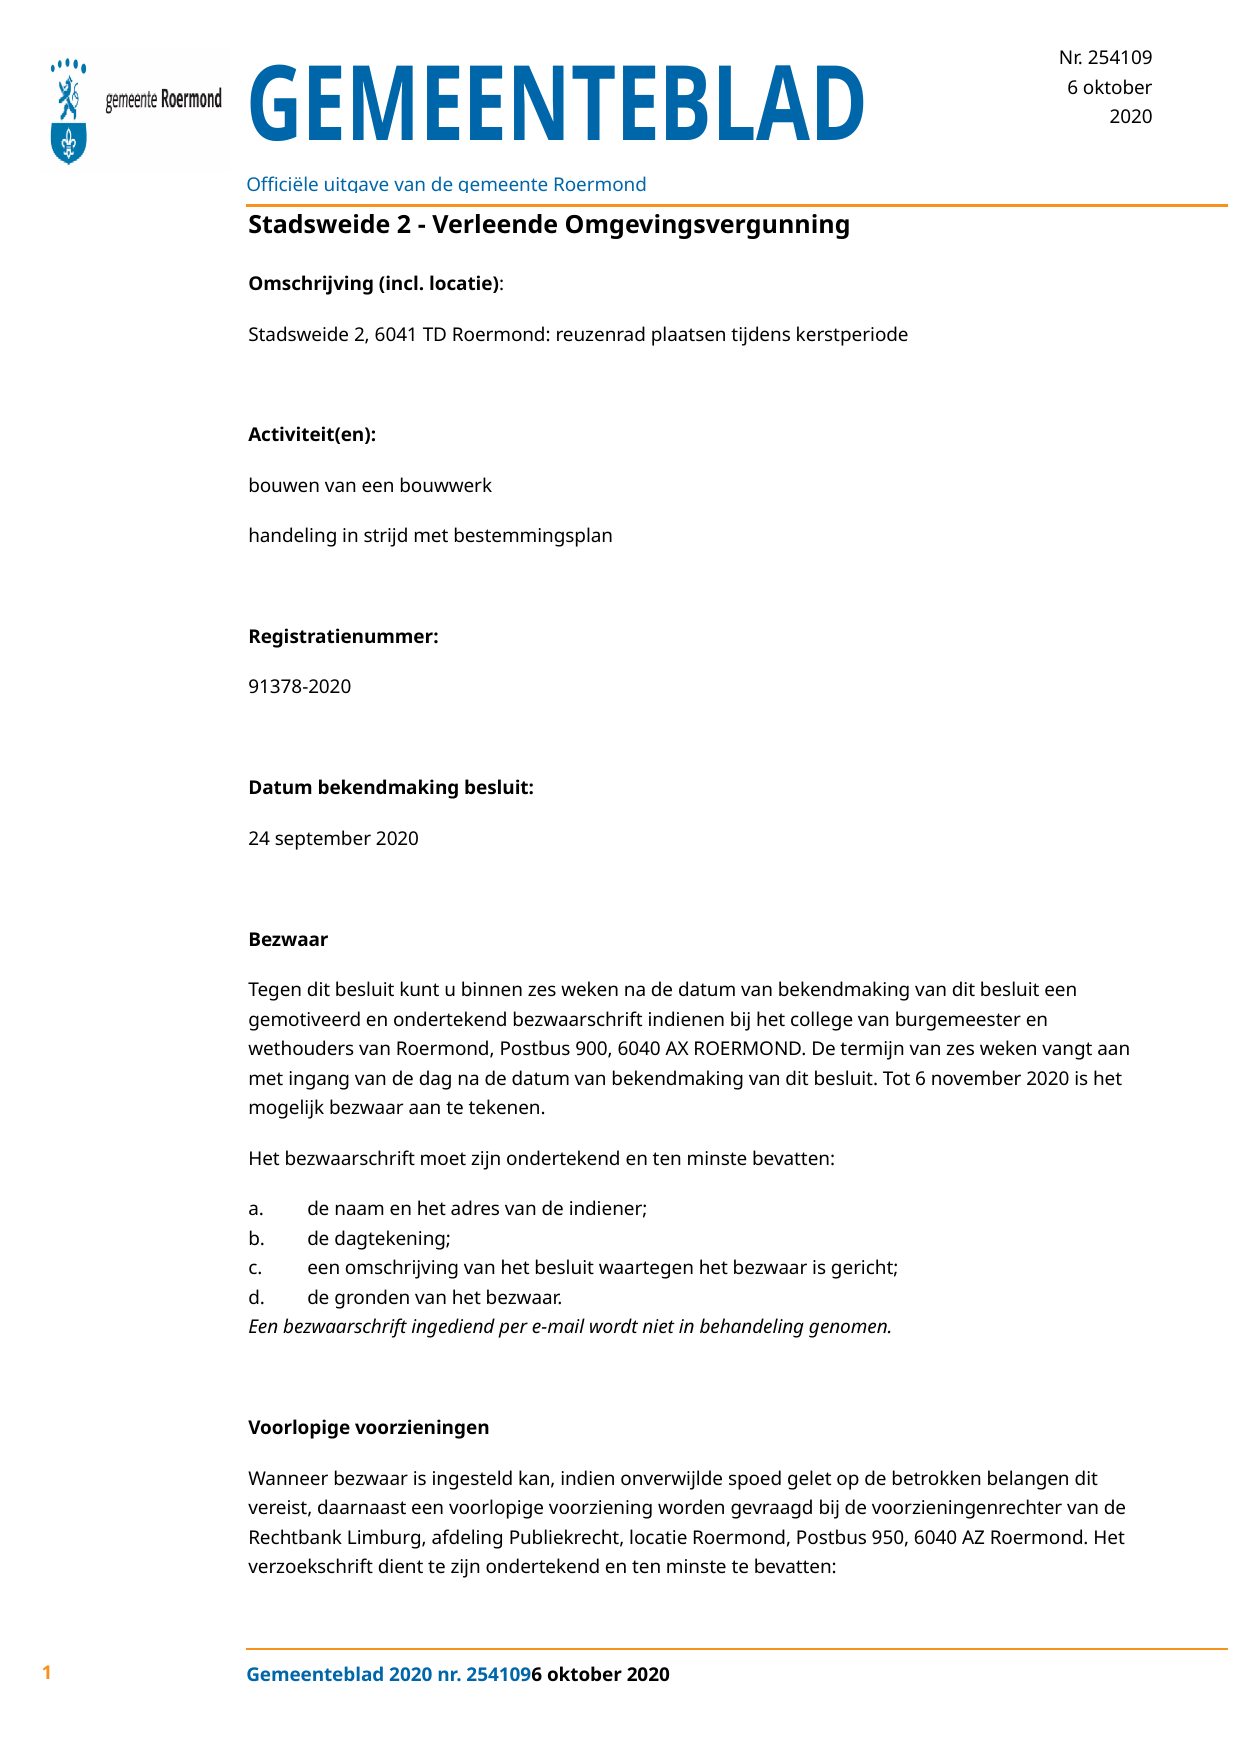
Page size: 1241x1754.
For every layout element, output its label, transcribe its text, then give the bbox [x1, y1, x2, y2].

list de dagtekening; [248, 1225, 1152, 1251]
text 24 september 2020 [248, 825, 1152, 851]
text handeling in strijd met bestemmingsplan [248, 522, 1152, 548]
picture [41, 47, 231, 172]
list een omschrijving van het besluit waartegen het bezwaar is gericht; [248, 1254, 1152, 1280]
text Bezwaar [248, 926, 1152, 951]
text Activiteit(en): [248, 422, 1152, 447]
text Registratienummer: [248, 623, 1152, 649]
text Het bezwaarschrift moet zijn ondertekend en ten minste bevatten: [248, 1145, 1152, 1171]
text Wanneer bezwaar is ingesteld kan, indien onverwijlde spoed gelet op de betrokken belangen dit vereist, daarnaast een voorlopige voorziening worden gevraagd bij de voorzieningenrechter van de Rechtbank Limburg, afdeling Publiekrecht, locatie Roermond, Postbus 950, 6040 AZ Roermond. Het verzoekschrift dient te zijn ondertekend en ten minste te bevatten: [248, 1465, 1152, 1579]
text 91378-2020 [248, 674, 1152, 699]
text Voorlopige voorzieningen [248, 1414, 1152, 1440]
text Stadsweide 2 - Verleende Omgevingsvergunning [248, 207, 1152, 241]
list de gronden van het bezwaar. [248, 1284, 1152, 1310]
text Stadsweide 2, 6041 TD Roermond: reuzenrad plaatsen tijdens kerstperiode [248, 321, 1152, 346]
list de naam en het adres van de indiener; [248, 1195, 1152, 1221]
text Datum bekendmaking besluit: [248, 774, 1152, 800]
text Tegen dit besluit kunt u binnen zes weken na de datum van bekendmaking van dit besluit een gemotiveerd en ondertekend bezwaarschrift indienen bij het college van burgemeester en wethouders van Roermond, Postbus 900, 6040 AX ROERMOND. De termijn van zes weken vangt aan met ingang van de dag na de datum van bekendmaking van dit besluit. Tot 6 november 2020 is het mogelijk bezwaar aan te tekenen. [248, 976, 1152, 1120]
text bouwen van een bouwwerk [248, 472, 1152, 498]
text Omschrijving (incl. locatie): [248, 270, 1152, 296]
text Een bezwaarschrift ingediend per e-mail wordt niet in behandeling genomen. [248, 1314, 1152, 1339]
